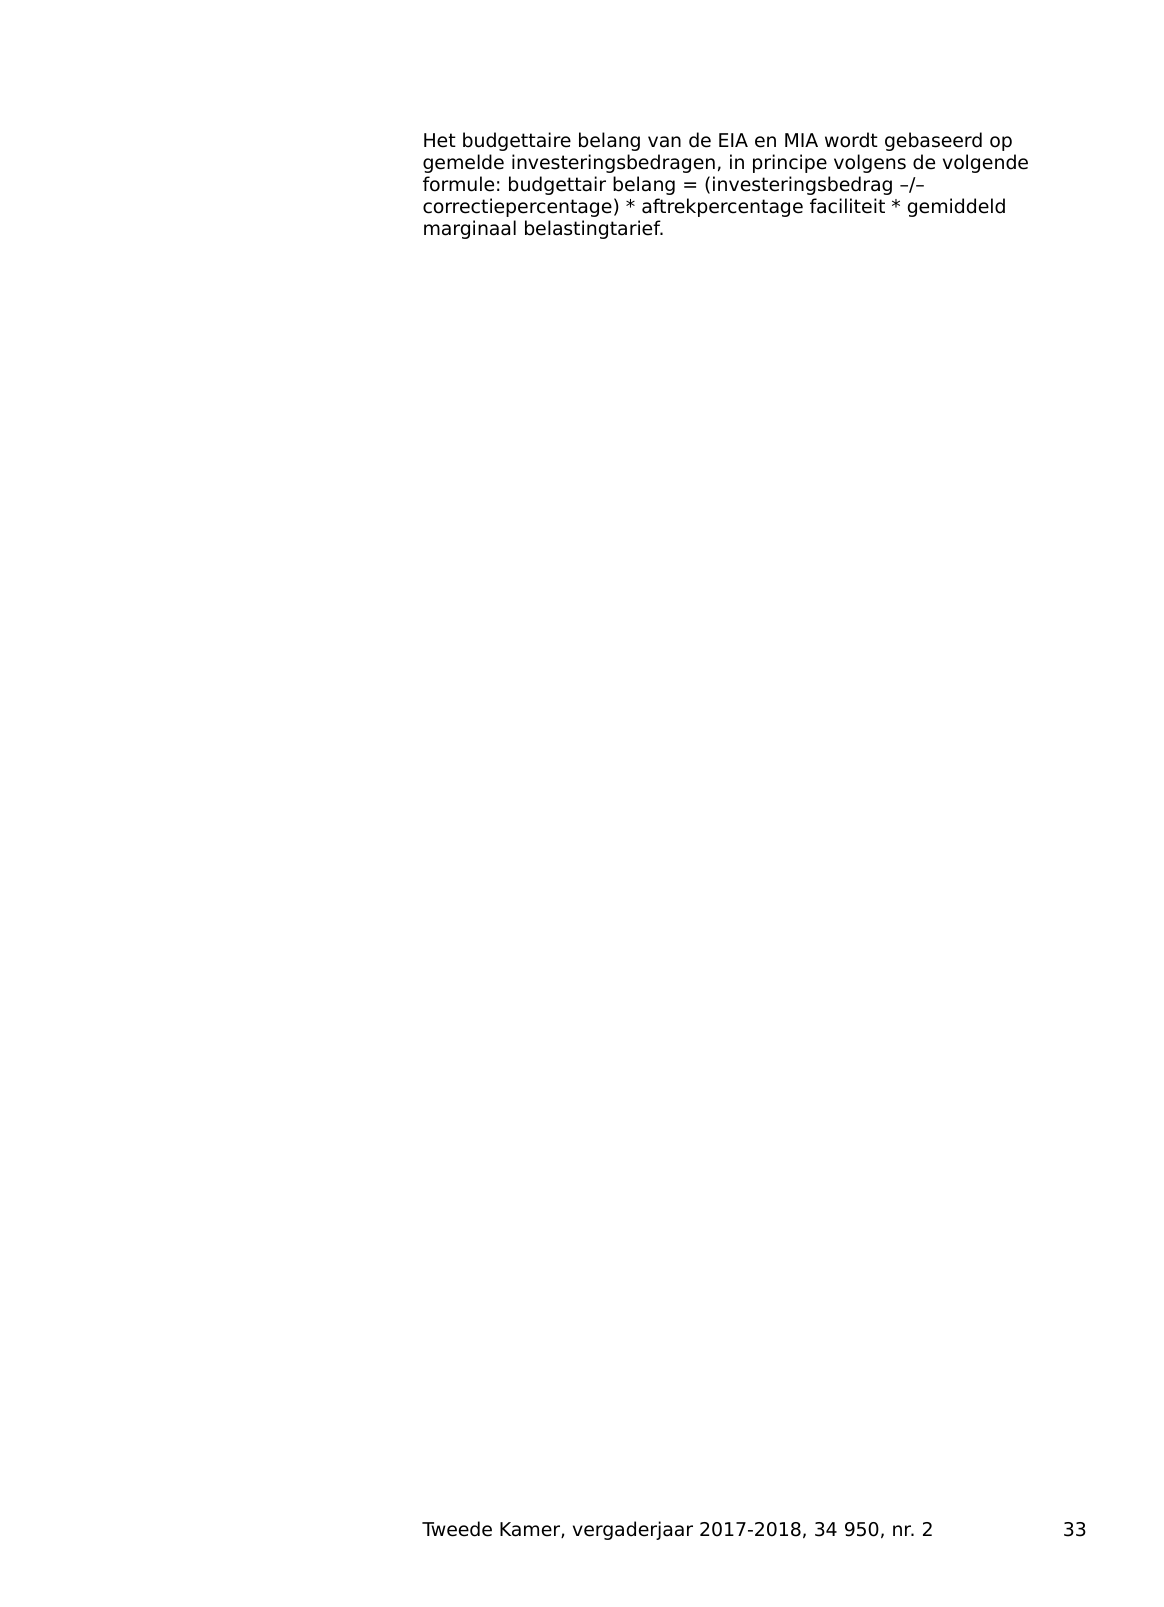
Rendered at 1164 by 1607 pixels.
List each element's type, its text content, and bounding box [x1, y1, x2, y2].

text Het budgettaire belang van de EIA en MIA wordt gebaseerd op gemelde investeringsbedragen, in principe volgens de volgende formule: budgettair belang = (investeringsbedrag –/– correctiepercentage) * aftrekpercentage faciliteit * gemiddeld marginaal belastingtarief. [422, 130, 1087, 240]
